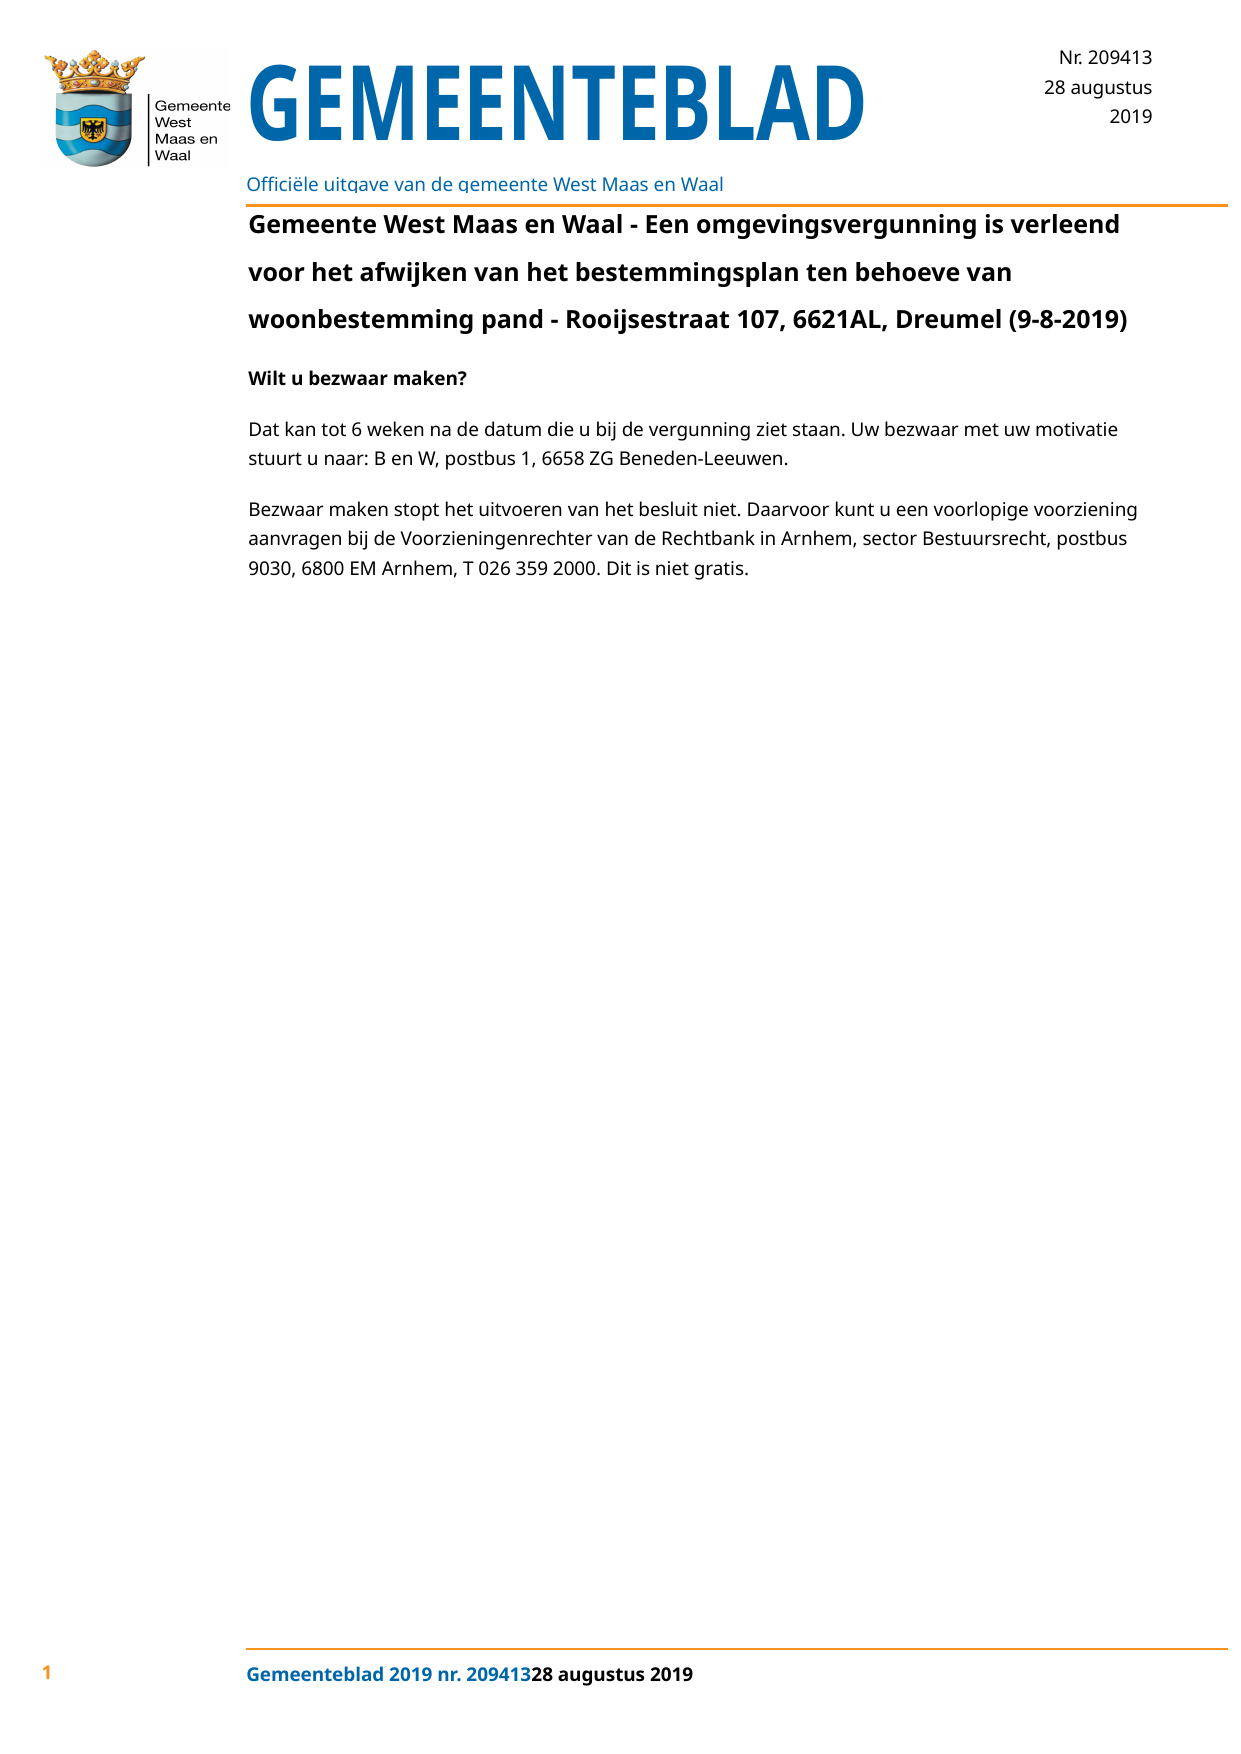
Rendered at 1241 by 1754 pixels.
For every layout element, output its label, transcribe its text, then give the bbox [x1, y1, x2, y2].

picture [41, 47, 231, 172]
text Bezwaar maken stopt het uitvoeren van het besluit niet. Daarvoor kunt u een voorlopige voorziening aanvragen bij de Voorzieningenrechter van de Rechtbank in Arnhem, sector Bestuursrecht, postbus 9030, 6800 EM Arnhem, T 026 359 2000. Dit is niet gratis. [248, 496, 1152, 581]
text Gemeente West Maas en Waal - Een omgevingsvergunning is verleend voor het afwijken van het bestemmingsplan ten behoeve van woonbestemming pand - Rooijsestraat 107, 6621AL, Dreumel (9-8-2019) [248, 207, 1152, 336]
text Wilt u bezwaar maken? [248, 366, 1152, 391]
text Dat kan tot 6 weken na de datum die u bij de vergunning ziet staan. Uw bezwaar met uw motivatie stuurt u naar: B en W, postbus 1, 6658 ZG Beneden-Leeuwen. [248, 416, 1152, 471]
